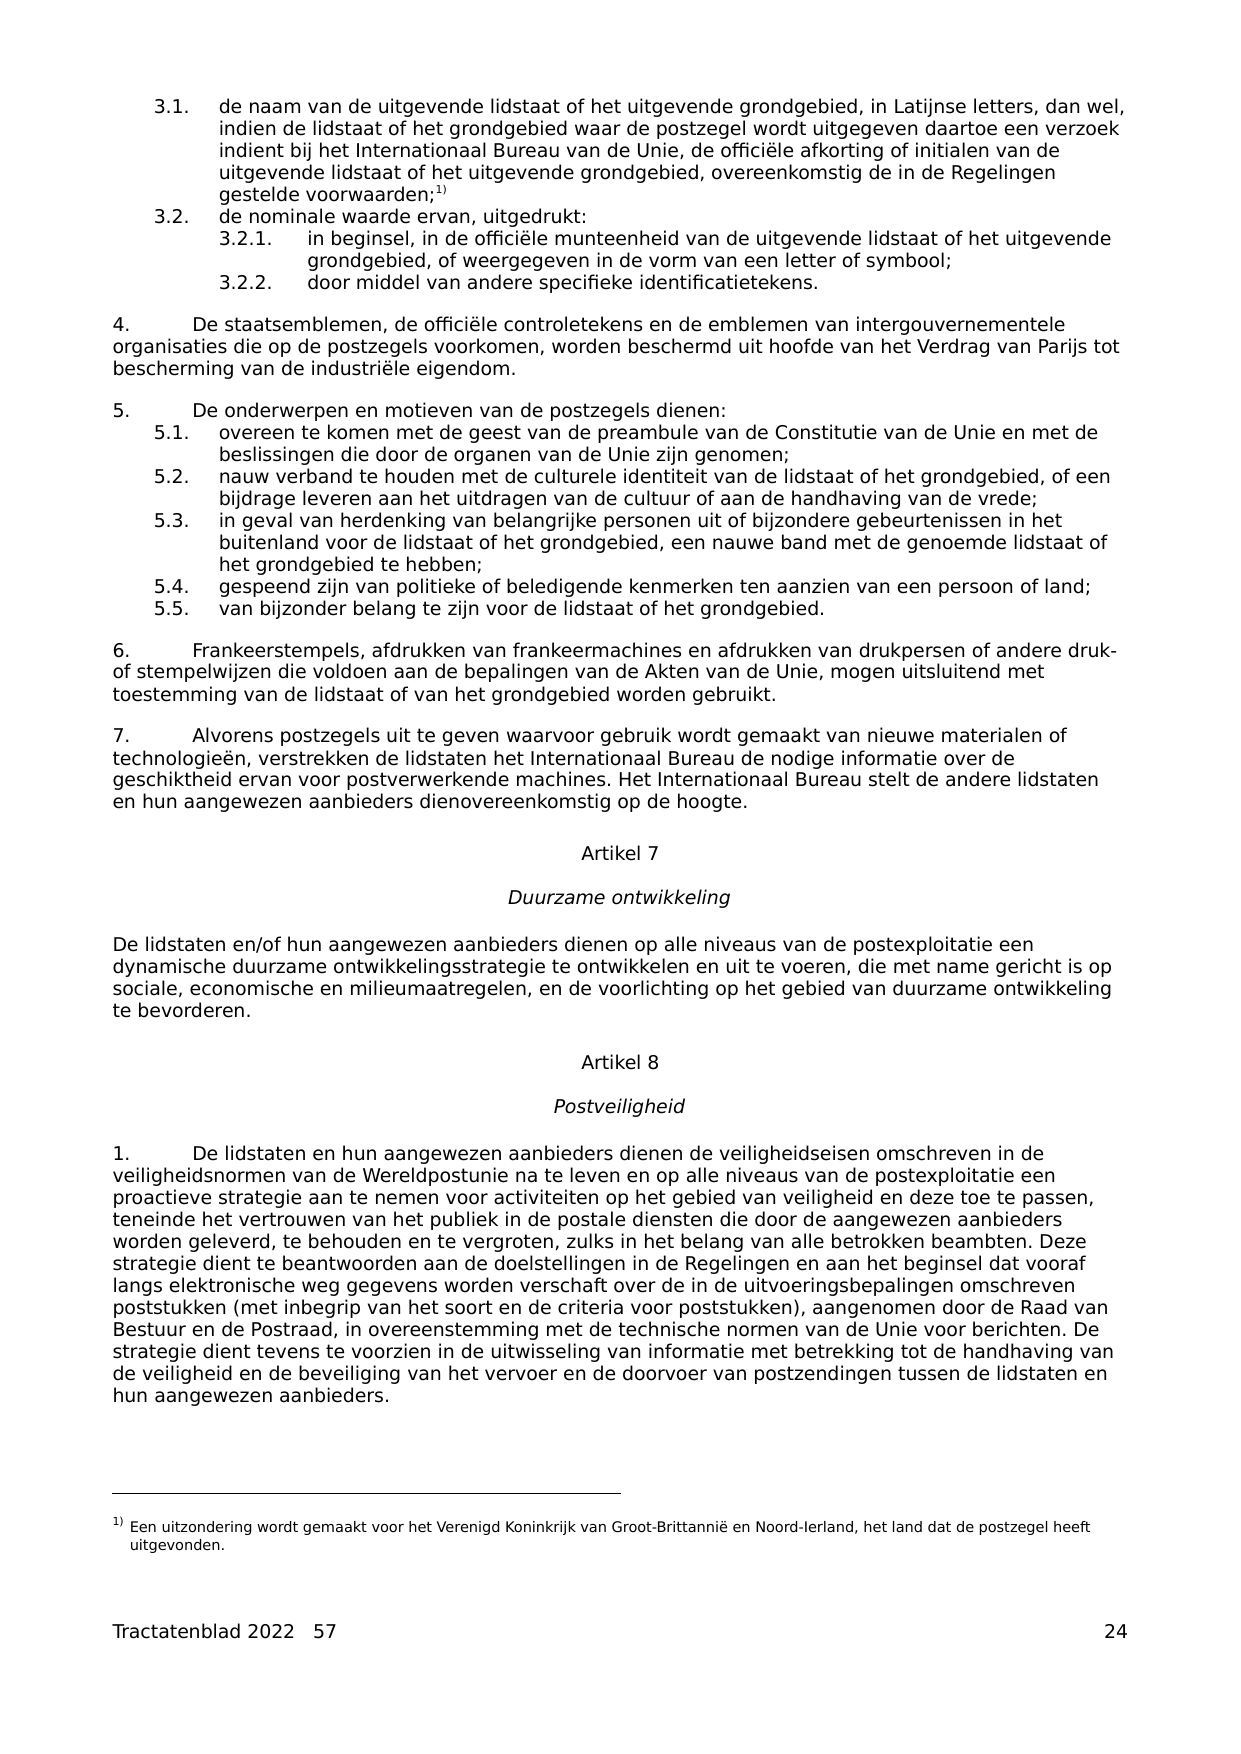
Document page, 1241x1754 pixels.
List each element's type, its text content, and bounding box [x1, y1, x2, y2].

text 7. Alvorens postzegels uit te geven waarvoor gebruik wordt gemaakt van nieuwe materialen of technologieën, verstrekken de lidstaten het Internationaal Bureau de nodige informatie over de geschiktheid ervan voor postverwerkende machines. Het Internationaal Bureau stelt de andere lidstaten en hun aangewezen aanbieders dienovereenkomstig op de hoogte. [112, 725, 1128, 813]
text 3.2.1. in beginsel, in de officiële munteenheid van de uitgevende lidstaat of het uitgevende grondgebied, of weergegeven in de vorm van een letter of symbool; [218, 228, 1128, 272]
text 1. De lidstaten en hun aangewezen aanbieders dienen de veiligheidseisen omschreven in de veiligheidsnormen van de Wereldpostunie na te leven en op alle niveaus van de postexploitatie een proactieve strategie aan te nemen voor activiteiten op het gebied van veiligheid en deze toe te passen, teneinde het vertrouwen van het publiek in de postale diensten die door de aangewezen aanbieders worden geleverd, te behouden en te vergroten, zulks in het belang van alle betrokken beambten. Deze strategie dient te beantwoorden aan de doelstellingen in de Regelingen en aan het beginsel dat vooraf langs elektronische weg gegevens worden verschaft over de in de uitvoeringsbepalingen omschreven poststukken (met inbegrip van het soort en de criteria voor poststukken), aangenomen door de Raad van Bestuur en de Postraad, in overeenstemming met de technische normen van de Unie voor berichten. De strategie dient tevens te voorzien in de uitwisseling van informatie met betrekking tot de handhaving van de veiligheid en de beveiliging van het vervoer en de doorvoer van postzendingen tussen de lidstaten en hun aangewezen aanbieders. [112, 1143, 1128, 1407]
text 5.5. van bijzonder belang te zijn voor de lidstaat of het grondgebied. [153, 597, 1128, 619]
text 3.2. de nominale waarde ervan, uitgedrukt: [153, 206, 1128, 228]
text 5.1. overeen te komen met de geest van de preambule van de Constitutie van de Unie en met de beslissingen die door de organen van de Unie zijn genomen; [153, 422, 1128, 466]
subtitle Artikel 8 Postveiligheid [112, 1052, 1128, 1118]
text De lidstaten en/of hun aangewezen aanbieders dienen op alle niveaus van de postexploitatie een dynamische duurzame ontwikkelingsstrategie te ontwikkelen en uit te voeren, die met name gericht is op sociale, economische en milieumaatregelen, en de voorlichting op het gebied van duurzame ontwikkeling te bevorderen. [112, 934, 1128, 1022]
text 5.4. gespeend zijn van politieke of beledigende kenmerken ten aanzien van een persoon of land; [153, 576, 1128, 597]
text 5.2. nauw verband te houden met de culturele identiteit van de lidstaat of het grondgebied, of een bijdrage leveren aan het uitdragen van de cultuur of aan de handhaving van de vrede; [153, 466, 1128, 509]
text 5.3. in geval van herdenking van belangrijke personen uit of bijzondere gebeurtenissen in het buitenland voor de lidstaat of het grondgebied, een nauwe band met de genoemde lidstaat of het grondgebied te hebben; [153, 509, 1128, 576]
text 6. Frankeerstempels, afdrukken van frankeermachines en afdrukken van drukpersen of andere druk- of stempelwijzen die voldoen aan de bepalingen van de Akten van de Unie, mogen uitsluitend met toestemming van de lidstaat of van het grondgebied worden gebruikt. [112, 639, 1128, 705]
text 4. De staatsemblemen, de officiële controletekens en de emblemen van intergouvernementele organisaties die op de postzegels voorkomen, worden beschermd uit hoofde van het Verdrag van Parijs tot bescherming van de industriële eigendom. [112, 314, 1128, 380]
text 3.1. de naam van de uitgevende lidstaat of het uitgevende grondgebied, in Latijnse letters, dan wel, indien de lidstaat of het grondgebied waar de postzegel wordt uitgegeven daartoe een verzoek indient bij het Internationaal Bureau van de Unie, de officiële afkorting of initialen van de uitgevende lidstaat of het uitgevende grondgebied, overeenkomstig de in de Regelingen gestelde voorwaarden; [153, 96, 1128, 206]
text Een uitzondering wordt gemaakt voor het Verenigd Koninkrijk van Groot-Brittannië en Noord-Ierland, het land dat de postzegel heeft uitgevonden. [112, 1515, 1128, 1554]
text 5. De onderwerpen en motieven van de postzegels dienen: [112, 400, 1128, 422]
text 3.2.2. door middel van andere specifieke identificatietekens. [218, 272, 1128, 294]
subtitle Artikel 7 Duurzame ontwikkeling [112, 843, 1128, 909]
